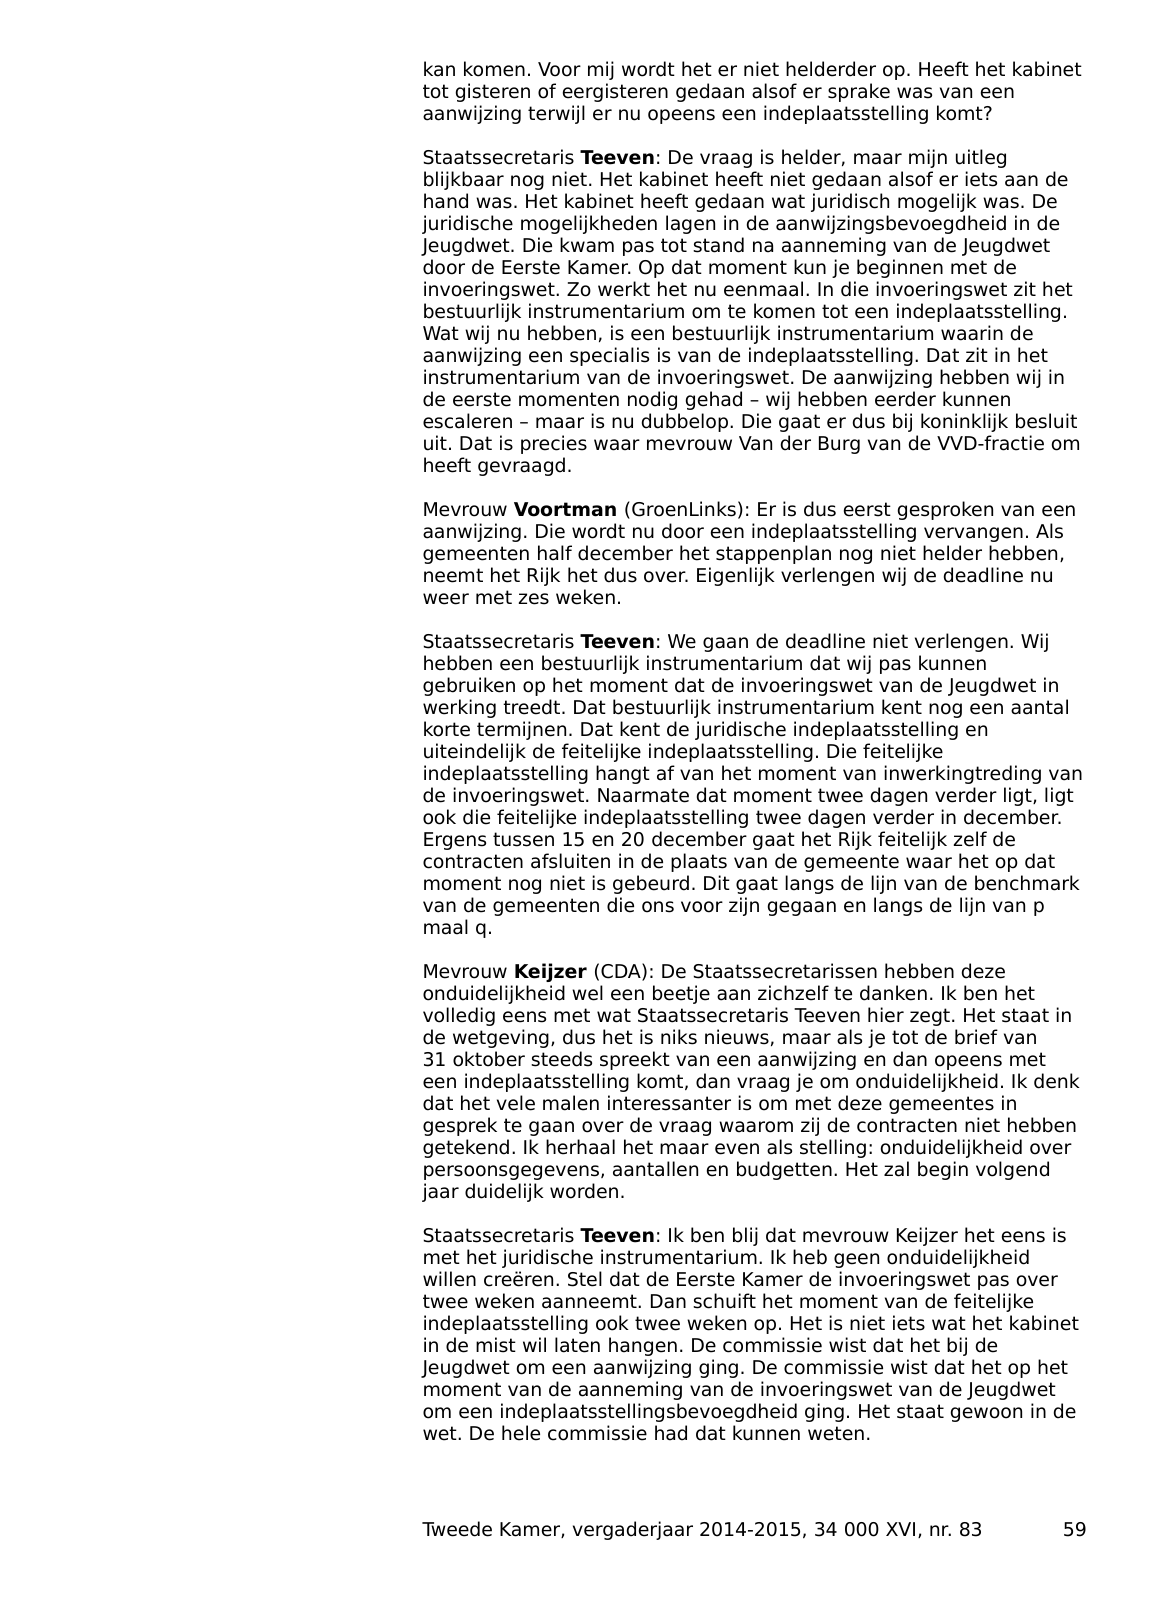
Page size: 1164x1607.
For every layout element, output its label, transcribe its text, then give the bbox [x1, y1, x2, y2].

text Staatssecretaris Teeven: Ik ben blij dat mevrouw Keijzer het eens is met het juridische instrumentarium. Ik heb geen onduidelijkheid willen creëren. Stel dat de Eerste Kamer de invoeringswet pas over twee weken aanneemt. Dan schuift het moment van de feitelijke indeplaatsstelling ook twee weken op. Het is niet iets wat het kabinet in de mist wil laten hangen. De commissie wist dat het bij de Jeugdwet om een aanwijzing ging. De commissie wist dat het op het moment van de aanneming van de invoeringswet van de Jeugdwet om een indeplaatsstellingsbevoegdheid ging. Het staat gewoon in de wet. De hele commissie had dat kunnen weten. [422, 1225, 1087, 1445]
text kan komen. Voor mij wordt het er niet helderder op. Heeft het kabinet tot gisteren of eergisteren gedaan alsof er sprake was van een aanwijzing terwijl er nu opeens een indeplaatsstelling komt? [422, 59, 1087, 125]
text Mevrouw Voortman (GroenLinks): Er is dus eerst gesproken van een aanwijzing. Die wordt nu door een indeplaatsstelling vervangen. Als gemeenten half december het stappenplan nog niet helder hebben, neemt het Rijk het dus over. Eigenlijk verlengen wij de deadline nu weer met zes weken. [422, 499, 1087, 609]
text Staatssecretaris Teeven: We gaan de deadline niet verlengen. Wij hebben een bestuurlijk instrumentarium dat wij pas kunnen gebruiken op het moment dat de invoeringswet van de Jeugdwet in werking treedt. Dat bestuurlijk instrumentarium kent nog een aantal korte termijnen. Dat kent de juridische indeplaatsstelling en uiteindelijk de feitelijke indeplaatsstelling. Die feitelijke indeplaatsstelling hangt af van het moment van inwerkingtreding van de invoeringswet. Naarmate dat moment twee dagen verder ligt, ligt ook die feitelijke indeplaatsstelling twee dagen verder in december. Ergens tussen 15 en 20 december gaat het Rijk feitelijk zelf de contracten afsluiten in de plaats van de gemeente waar het op dat moment nog niet is gebeurd. Dit gaat langs de lijn van de benchmark van de gemeenten die ons voor zijn gegaan en langs de lijn van p maal q. [422, 631, 1087, 939]
text Staatssecretaris Teeven: De vraag is helder, maar mijn uitleg blijkbaar nog niet. Het kabinet heeft niet gedaan alsof er iets aan de hand was. Het kabinet heeft gedaan wat juridisch mogelijk was. De juridische mogelijkheden lagen in de aanwijzingsbevoegdheid in de Jeugdwet. Die kwam pas tot stand na aanneming van de Jeugdwet door de Eerste Kamer. Op dat moment kun je beginnen met de invoeringswet. Zo werkt het nu eenmaal. In die invoeringswet zit het bestuurlijk instrumentarium om te komen tot een indeplaatsstelling. Wat wij nu hebben, is een bestuurlijk instrumentarium waarin de aanwijzing een specialis is van de indeplaatsstelling. Dat zit in het instrumentarium van de invoeringswet. De aanwijzing hebben wij in de eerste momenten nodig gehad – wij hebben eerder kunnen escaleren – maar is nu dubbelop. Die gaat er dus bij koninklijk besluit uit. Dat is precies waar mevrouw Van der Burg van de VVD-fractie om heeft gevraagd. [422, 147, 1087, 477]
text Mevrouw Keijzer (CDA): De Staatssecretarissen hebben deze onduidelijkheid wel een beetje aan zichzelf te danken. Ik ben het volledig eens met wat Staatssecretaris Teeven hier zegt. Het staat in de wetgeving, dus het is niks nieuws, maar als je tot de brief van 31 oktober steeds spreekt van een aanwijzing en dan opeens met een indeplaatsstelling komt, dan vraag je om onduidelijkheid. Ik denk dat het vele malen interessanter is om met deze gemeentes in gesprek te gaan over de vraag waarom zij de contracten niet hebben getekend. Ik herhaal het maar even als stelling: onduidelijkheid over persoonsgegevens, aantallen en budgetten. Het zal begin volgend jaar duidelijk worden. [422, 961, 1087, 1203]
